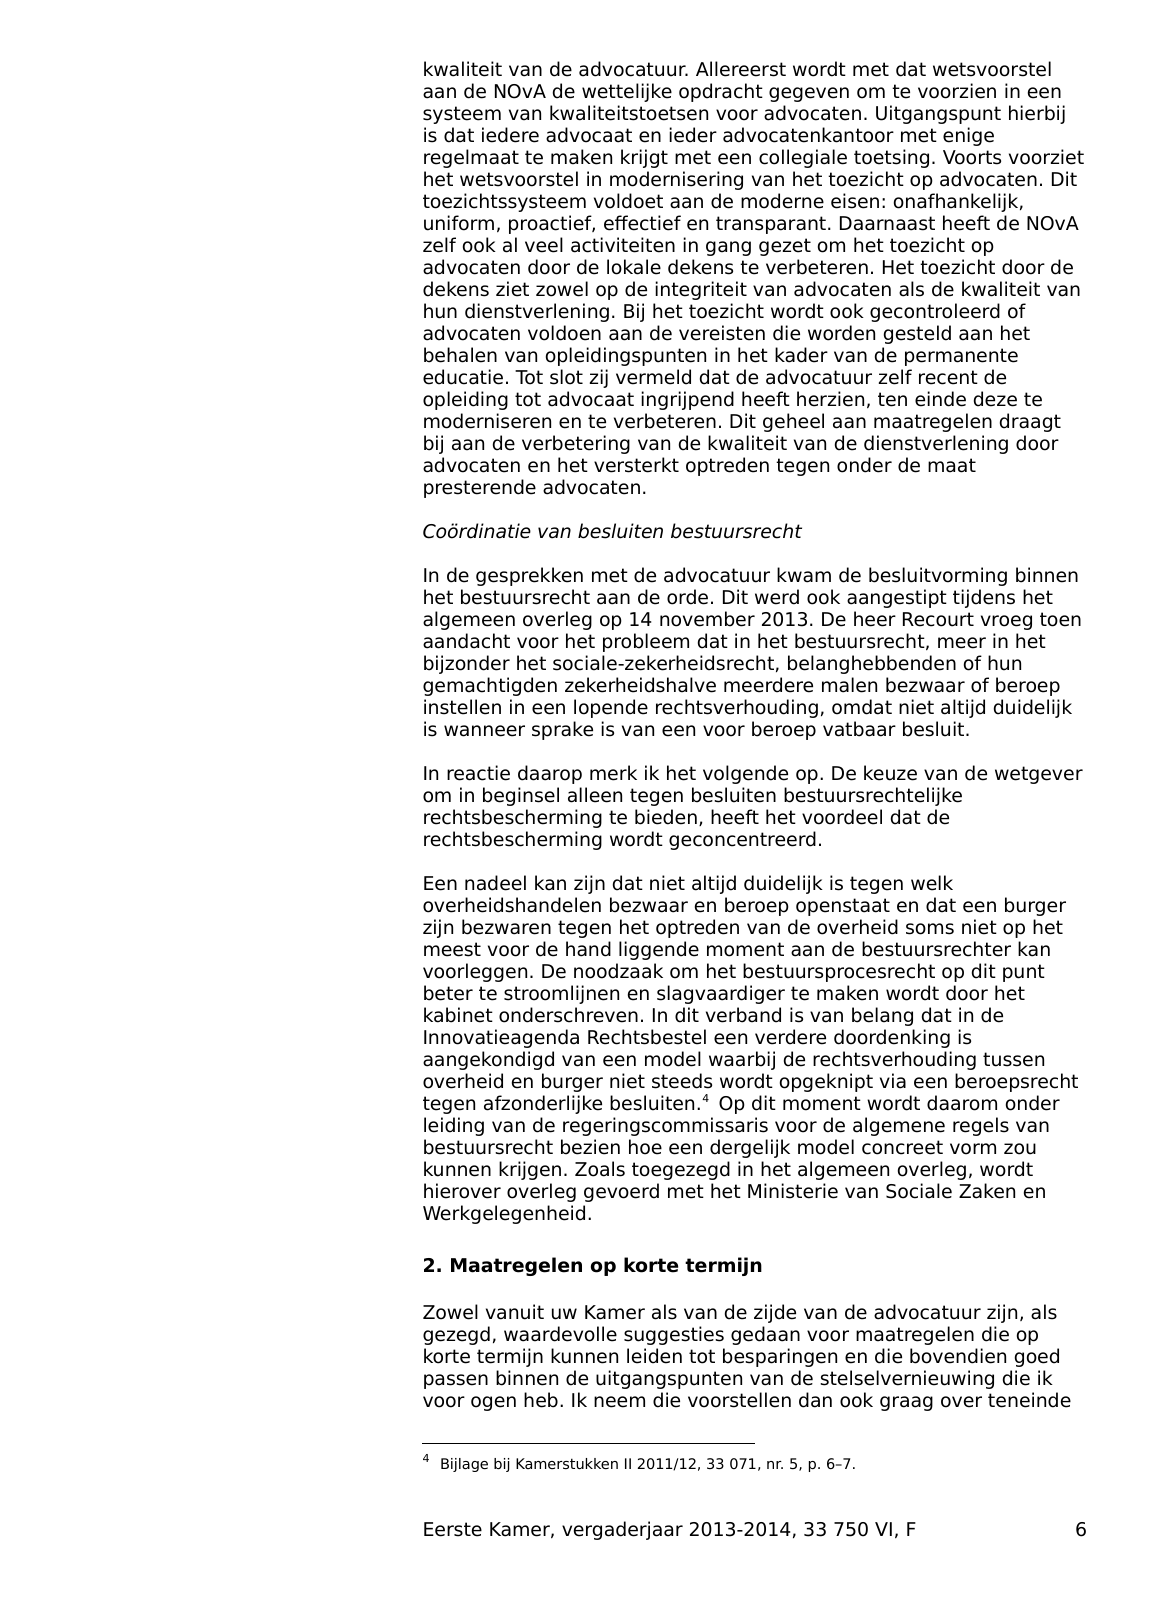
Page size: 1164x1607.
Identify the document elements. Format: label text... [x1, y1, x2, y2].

text In reactie daarop merk ik het volgende op. De keuze van de wetgever om in beginsel alleen tegen besluiten bestuursrechtelijke rechtsbescherming te bieden, heeft het voordeel dat de rechtsbescherming wordt geconcentreerd. [422, 763, 1087, 851]
text kwaliteit van de advocatuur. Allereerst wordt met dat wetsvoorstel aan de NOvA de wettelijke opdracht gegeven om te voorzien in een systeem van kwaliteitstoetsen voor advocaten. Uitgangspunt hierbij is dat iedere advocaat en ieder advocatenkantoor met enige regelmaat te maken krijgt met een collegiale toetsing. Voorts voorziet het wetsvoorstel in modernisering van het toezicht op advocaten. Dit toezichtssysteem voldoet aan de moderne eisen: onafhankelijk, uniform, proactief, effectief en transparant. Daarnaast heeft de NOvA zelf ook al veel activiteiten in gang gezet om het toezicht op advocaten door de lokale dekens te verbeteren. Het toezicht door de dekens ziet zowel op de integriteit van advocaten als de kwaliteit van hun dienstverlening. Bij het toezicht wordt ook gecontroleerd of advocaten voldoen aan de vereisten die worden gesteld aan het behalen van opleidingspunten in het kader van de permanente educatie. Tot slot zij vermeld dat de advocatuur zelf recent de opleiding tot advocaat ingrijpend heeft herzien, ten einde deze te moderniseren en te verbeteren. Dit geheel aan maatregelen draagt bij aan de verbetering van de kwaliteit van de dienstverlening door advocaten en het versterkt optreden tegen onder de maat presterende advocaten. [422, 59, 1087, 499]
subtitle Coördinatie van besluiten bestuursrecht [422, 521, 1087, 543]
text Bijlage bij Kamerstukken II 2011/12, 33 071, nr. 5, p. 6–7. [422, 1452, 1087, 1474]
text Een nadeel kan zijn dat niet altijd duidelijk is tegen welk overheidshandelen bezwaar en beroep openstaat en dat een burger zijn bezwaren tegen het optreden van de overheid soms niet op het meest voor de hand liggende moment aan de bestuursrechter kan voorleggen. De noodzaak om het bestuursprocesrecht op dit punt beter te stroomlijnen en slagvaardiger te maken wordt door het kabinet onderschreven. In dit verband is van belang dat in de Innovatieagenda Rechtsbestel een verdere doordenking is aangekondigd van een model waarbij de rechtsverhouding tussen overheid en burger niet steeds wordt opgeknipt via een beroepsrecht tegen afzonderlijke besluiten. Op dit moment wordt daarom onder leiding van de regeringscommissaris voor de algemene regels van bestuursrecht bezien hoe een dergelijk model concreet vorm zou kunnen krijgen. Zoals toegezegd in het algemeen overleg, wordt hierover overleg gevoerd met het Ministerie van Sociale Zaken en Werkgelegenheid. [422, 873, 1087, 1225]
subtitle 2. Maatregelen op korte termijn [422, 1255, 1087, 1277]
text In de gesprekken met de advocatuur kwam de besluitvorming binnen het bestuursrecht aan de orde. Dit werd ook aangestipt tijdens het algemeen overleg op 14 november 2013. De heer Recourt vroeg toen aandacht voor het probleem dat in het bestuursrecht, meer in het bijzonder het sociale-zekerheidsrecht, belanghebbenden of hun gemachtigden zekerheidshalve meerdere malen bezwaar of beroep instellen in een lopende rechtsverhouding, omdat niet altijd duidelijk is wanneer sprake is van een voor beroep vatbaar besluit. [422, 565, 1087, 741]
text Zowel vanuit uw Kamer als van de zijde van de advocatuur zijn, als gezegd, waardevolle suggesties gedaan voor maatregelen die op korte termijn kunnen leiden tot besparingen en die bovendien goed passen binnen de uitgangspunten van de stelselvernieuwing die ik voor ogen heb. Ik neem die voorstellen dan ook graag over teneinde [422, 1302, 1087, 1412]
